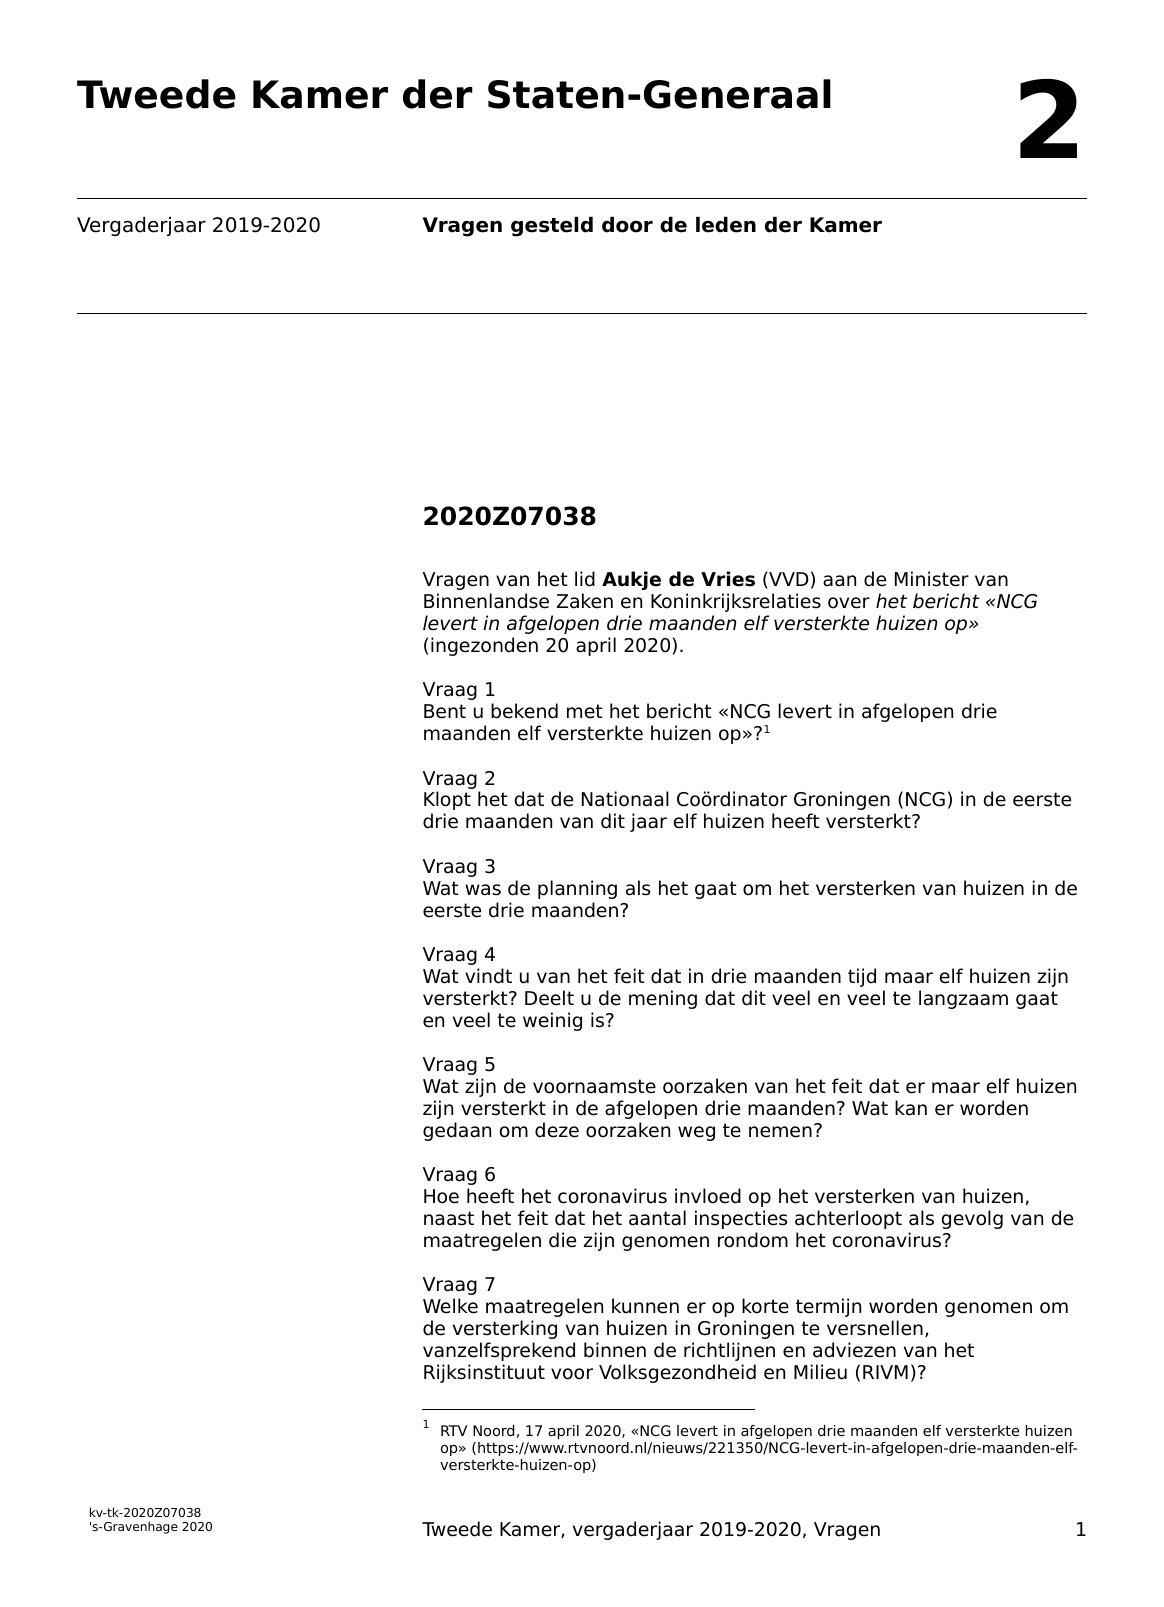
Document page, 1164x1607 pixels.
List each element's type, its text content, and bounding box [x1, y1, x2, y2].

table_header Tweede Kamer der Staten-Generaal [77, 59, 886, 198]
text 's-Gravenhage 2020 [88, 1520, 323, 1534]
text Welke maatregelen kunnen er op korte termijn worden genomen om de versterking van huizen in Groningen te versnellen, vanzelfsprekend binnen de richtlijnen en adviezen van het Rijksinstituut voor Volksgezondheid en Milieu (RIVM)? [422, 1296, 1087, 1384]
text Wat vindt u van het feit dat in drie maanden tijd maar elf huizen zijn versterkt? Deelt u de mening dat dit veel en veel te langzaam gaat en veel te weinig is? [422, 966, 1087, 1032]
text Bent u bekend met het bericht «NCG levert in afgelopen drie maanden elf versterkte huizen op»? [422, 701, 1087, 745]
text RTV Noord, 17 april 2020, «NCG levert in afgelopen drie maanden elf versterkte huizen op» (https://www.rtvnoord.nl/nieuws/221350/NCG-levert-in-afgelopen-drie-maanden-elf-versterkte-huizen-op) [422, 1418, 1087, 1474]
text Vraag 7 [422, 1274, 1087, 1296]
text Wat was de planning als het gaat om het versterken van huizen in de eerste drie maanden? [422, 877, 1087, 921]
text Klopt het dat de Nationaal Coördinator Groningen (NCG) in de eerste drie maanden van dit jaar elf huizen heeft versterkt? [422, 789, 1087, 833]
text Vraag 2 [422, 767, 1087, 789]
text Hoe heeft het coronavirus invloed op het versterken van huizen, naast het feit dat het aantal inspecties achterloopt als gevolg van de maatregelen die zijn genomen rondom het coronavirus? [422, 1186, 1087, 1252]
table_header 2 [886, 59, 1087, 198]
text Vraag 5 [422, 1054, 1087, 1076]
text 2020Z07038 [422, 502, 1087, 531]
text Vraag 3 [422, 856, 1087, 877]
text Vraag 6 [422, 1164, 1087, 1186]
text Vragen van het lid Aukje de Vries (VVD) aan de Minister van Binnenlandse Zaken en Koninkrijksrelaties over het bericht «NCG levert in afgelopen drie maanden elf versterkte huizen op» (ingezonden 20 april 2020). [422, 569, 1087, 657]
table_cell Vragen gesteld door de leden der Kamer [422, 199, 1087, 313]
table_cell Vergaderjaar 2019-2020 [77, 199, 422, 313]
text Vraag 1 [422, 679, 1087, 701]
text Wat zijn de voornaamste oorzaken van het feit dat er maar elf huizen zijn versterkt in de afgelopen drie maanden? Wat kan er worden gedaan om deze oorzaken weg te nemen? [422, 1076, 1087, 1142]
text Vraag 4 [422, 944, 1087, 966]
text kv-tk-2020Z07038 [88, 1506, 323, 1520]
